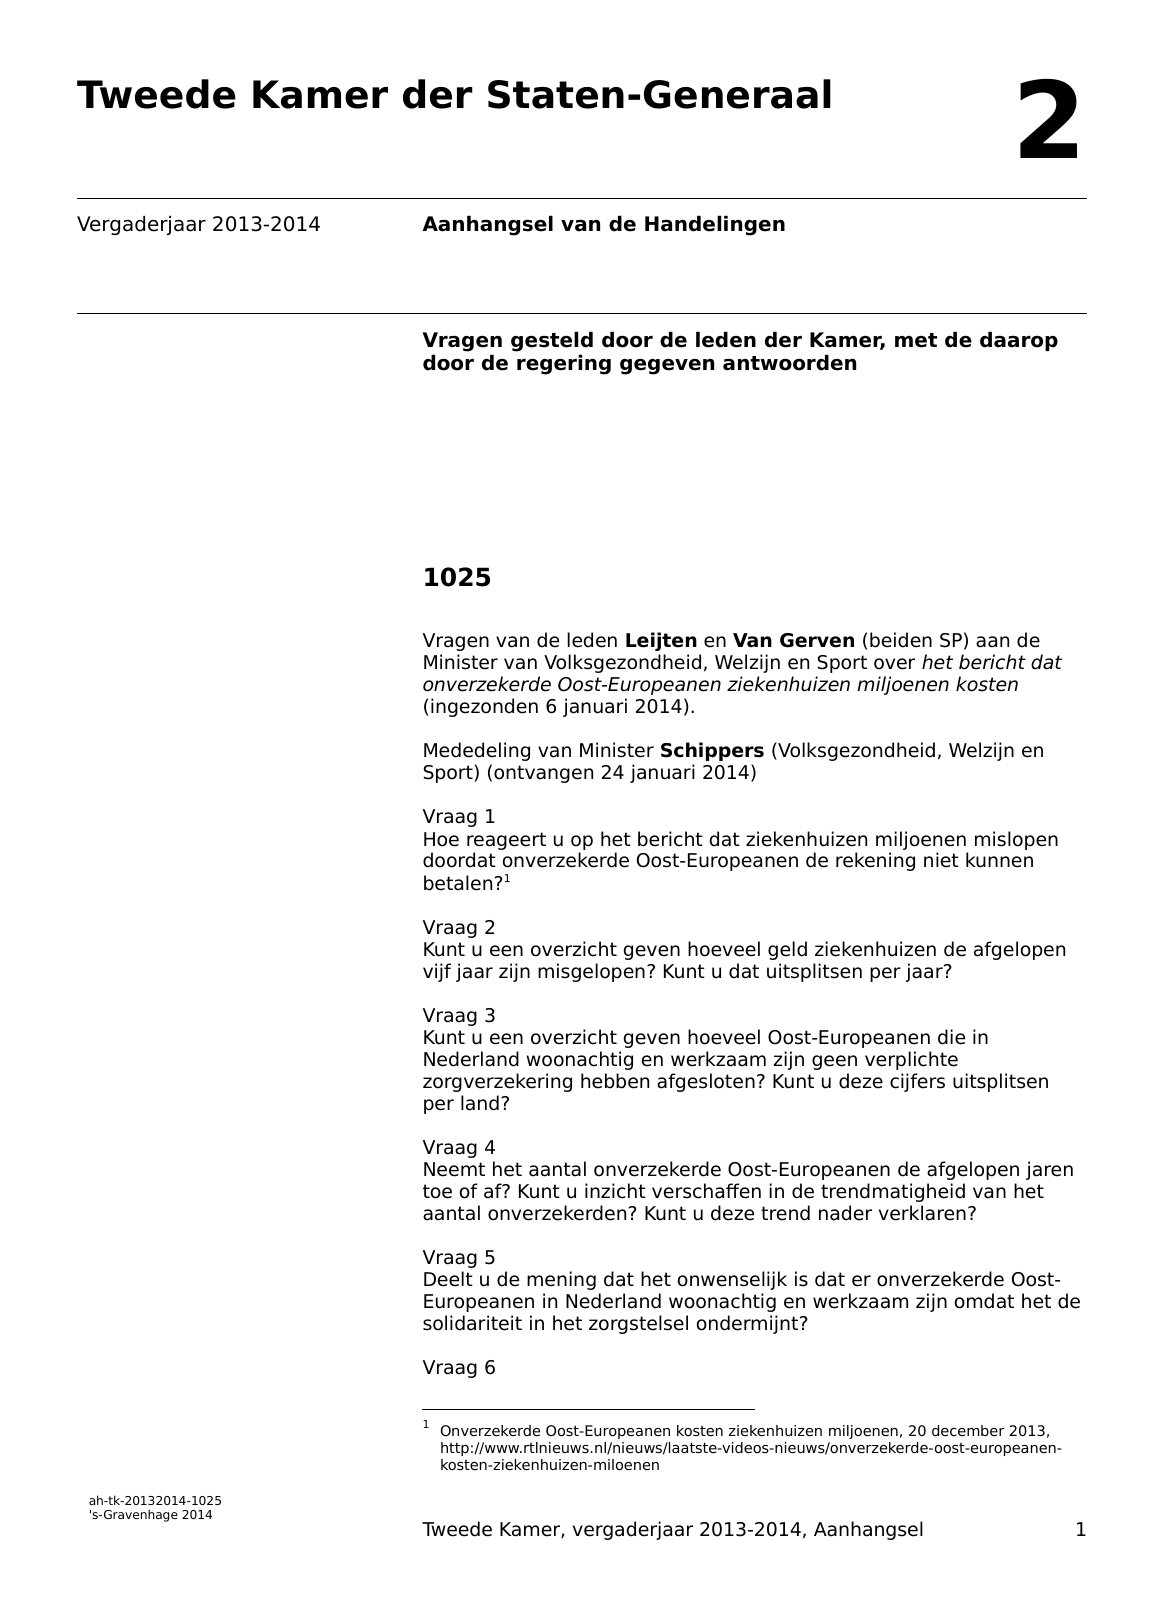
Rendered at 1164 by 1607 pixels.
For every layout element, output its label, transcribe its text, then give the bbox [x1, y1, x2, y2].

text Vragen van de leden Leijten en Van Gerven (beiden SP) aan de Minister van Volksgezondheid, Welzijn en Sport over het bericht dat onverzekerde Oost-Europeanen ziekenhuizen miljoenen kosten (ingezonden 6 januari 2014). [422, 630, 1087, 718]
text Hoe reageert u op het bericht dat ziekenhuizen miljoenen mislopen doordat onverzekerde Oost-Europeanen de rekening niet kunnen betalen? [422, 828, 1087, 894]
text Kunt u een overzicht geven hoeveel Oost-Europeanen die in Nederland woonachtig en werkzaam zijn geen verplichte zorgverzekering hebben afgesloten? Kunt u deze cijfers uitsplitsen per land? [422, 1027, 1087, 1114]
text ah-tk-20132014-1025 [88, 1494, 323, 1508]
text Vraag 3 [422, 1005, 1087, 1027]
text 1025 [422, 563, 1087, 592]
table_cell Vragen gesteld door de leden der Kamer, met de daarop door de regering gegeven antwoorden [422, 314, 1087, 375]
text Vraag 2 [422, 917, 1087, 938]
table_cell Aanhangsel van de Handelingen [422, 199, 1087, 313]
text Vraag 1 [422, 806, 1087, 828]
text Vraag 4 [422, 1137, 1087, 1159]
text Vraag 6 [422, 1357, 1087, 1379]
text Neemt het aantal onverzekerde Oost-Europeanen de afgelopen jaren toe of af? Kunt u inzicht verschaffen in de trendmatigheid van het aantal onverzekerden? Kunt u deze trend nader verklaren? [422, 1159, 1087, 1225]
text Vraag 5 [422, 1247, 1087, 1269]
table_header 2 [886, 59, 1087, 198]
table_cell Vergaderjaar 2013-2014 [77, 199, 422, 313]
text Mededeling van Minister Schippers (Volksgezondheid, Welzijn en Sport) (ontvangen 24 januari 2014) [422, 740, 1087, 784]
table_cell [77, 314, 422, 375]
table_header Tweede Kamer der Staten-Generaal [77, 59, 886, 198]
text Deelt u de mening dat het onwenselijk is dat er onverzekerde Oost-Europeanen in Nederland woonachtig en werkzaam zijn omdat het de solidariteit in het zorgstelsel ondermijnt? [422, 1269, 1087, 1335]
text Kunt u een overzicht geven hoeveel geld ziekenhuizen de afgelopen vijf jaar zijn misgelopen? Kunt u dat uitsplitsen per jaar? [422, 938, 1087, 982]
text Onverzekerde Oost-Europeanen kosten ziekenhuizen miljoenen, 20 december 2013, http://www.rtlnieuws.nl/nieuws/laatste-videos-nieuws/onverzekerde-oost-europeanen-kosten-ziekenhuizen-miloenen [422, 1418, 1087, 1474]
text 's-Gravenhage 2014 [88, 1508, 323, 1522]
